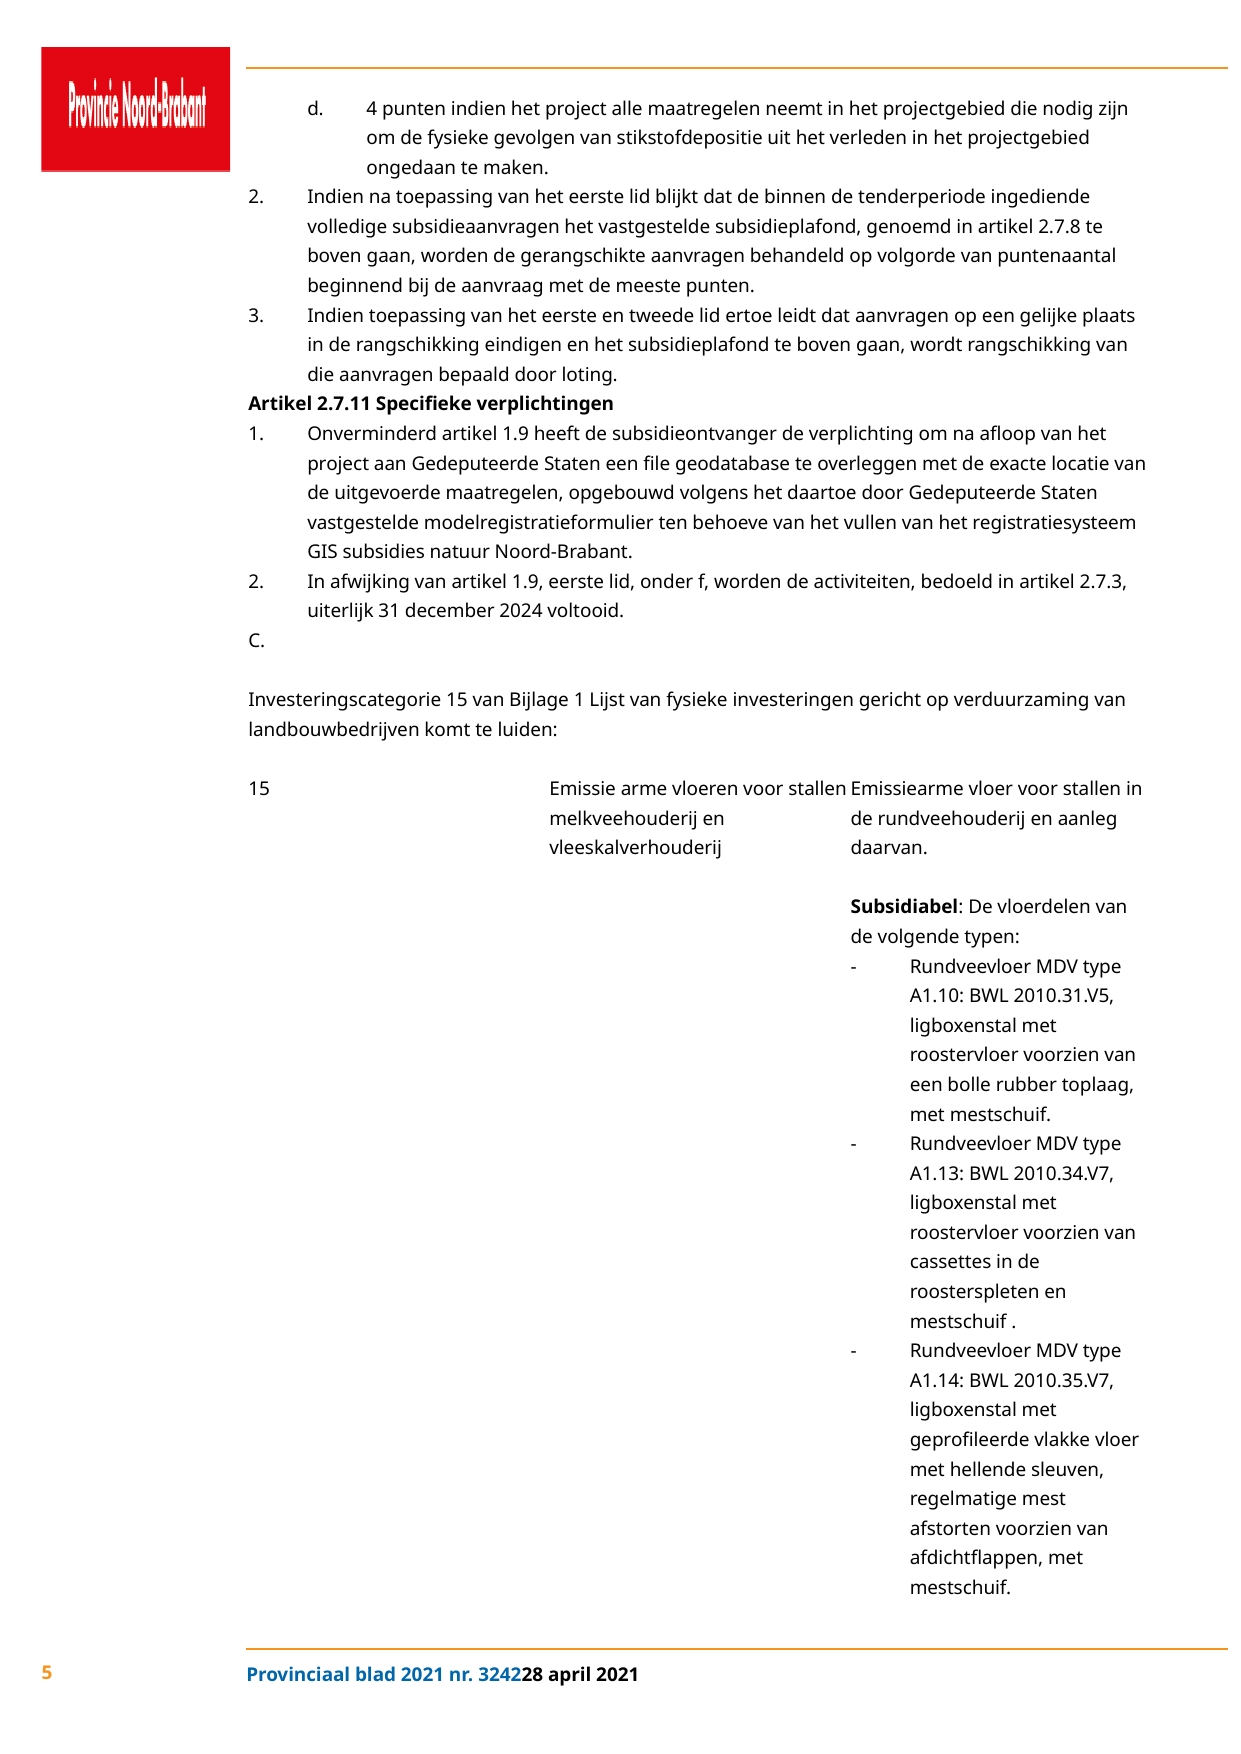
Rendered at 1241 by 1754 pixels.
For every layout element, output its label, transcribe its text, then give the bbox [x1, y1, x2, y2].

table_header 15 [248, 775, 549, 1600]
picture [41, 47, 231, 172]
text Artikel 2.7.11 Specifieke verplichtingen [248, 391, 1152, 416]
list Onverminderd artikel 1.9 heeft de subsidieontvanger de verplichting om na afloop van het project aan Gedeputeerde Staten een file geodatabase te overleggen met de exacte locatie van de uitgevoerde maatregelen, opgebouwd volgens het daartoe door Gedeputeerde Staten vastgestelde modelregistratieformulier ten behoeve van het vullen van het registratiesysteem GIS subsidies natuur Noord-Brabant. [248, 420, 1152, 564]
table_header Emissiearme vloer voor stallen in de rundveehouderij en aanleg daarvan. Subsidiabel: De vloerdelen van de volgende typen: Rundveevloer MDV type A1.10: BWL 2010.31.V5, ligboxenstal met roostervloer voorzien van een bolle rubber toplaag, met mestschuif. Rundveevloer MDV type A1.13: BWL 2010.34.V7, ligboxenstal met roostervloer voorzien van cassettes in de roosterspleten en mestschuif . Rundveevloer MDV type A1.14: BWL 2010.35.V7, ligboxenstal met geprofileerde vlakke vloer met hellende sleuven, regelmatige mest afstorten voorzien van afdichtflappen, met mestschuif. [850, 775, 1152, 1600]
text Investeringscategorie 15 van Bijlage 1 Lijst van fysieke investeringen gericht op verduurzaming van landbouwbedrijven komt te luiden: [248, 686, 1152, 742]
text C. [248, 627, 1152, 653]
list 4 punten indien het project alle maatregelen neemt in het projectgebied die nodig zijn om de fysieke gevolgen van stikstofdepositie uit het verleden in het projectgebied ongedaan te maken. [307, 95, 1152, 180]
list Indien na toepassing van het eerste lid blijkt dat de binnen de tenderperiode ingediende volledige subsidieaanvragen het vastgestelde subsidieplafond, genoemd in artikel 2.7.8 te boven gaan, worden de gerangschikte aanvragen behandeld op volgorde van puntenaantal beginnend bij de aanvraag met de meeste punten. [248, 183, 1152, 298]
list Indien toepassing van het eerste en tweede lid ertoe leidt dat aanvragen op een gelijke plaats in de rangschikking eindigen en het subsidieplafond te boven gaan, wordt rangschikking van die aanvragen bepaald door loting. [248, 302, 1152, 387]
list In afwijking van artikel 1.9, eerste lid, onder f, worden de activiteiten, bedoeld in artikel 2.7.3, uiterlijk 31 december 2024 voltooid. [248, 568, 1152, 623]
table_header Emissie arme vloeren voor stallen melkveehouderij en vleeskalverhouderij [549, 775, 850, 1600]
